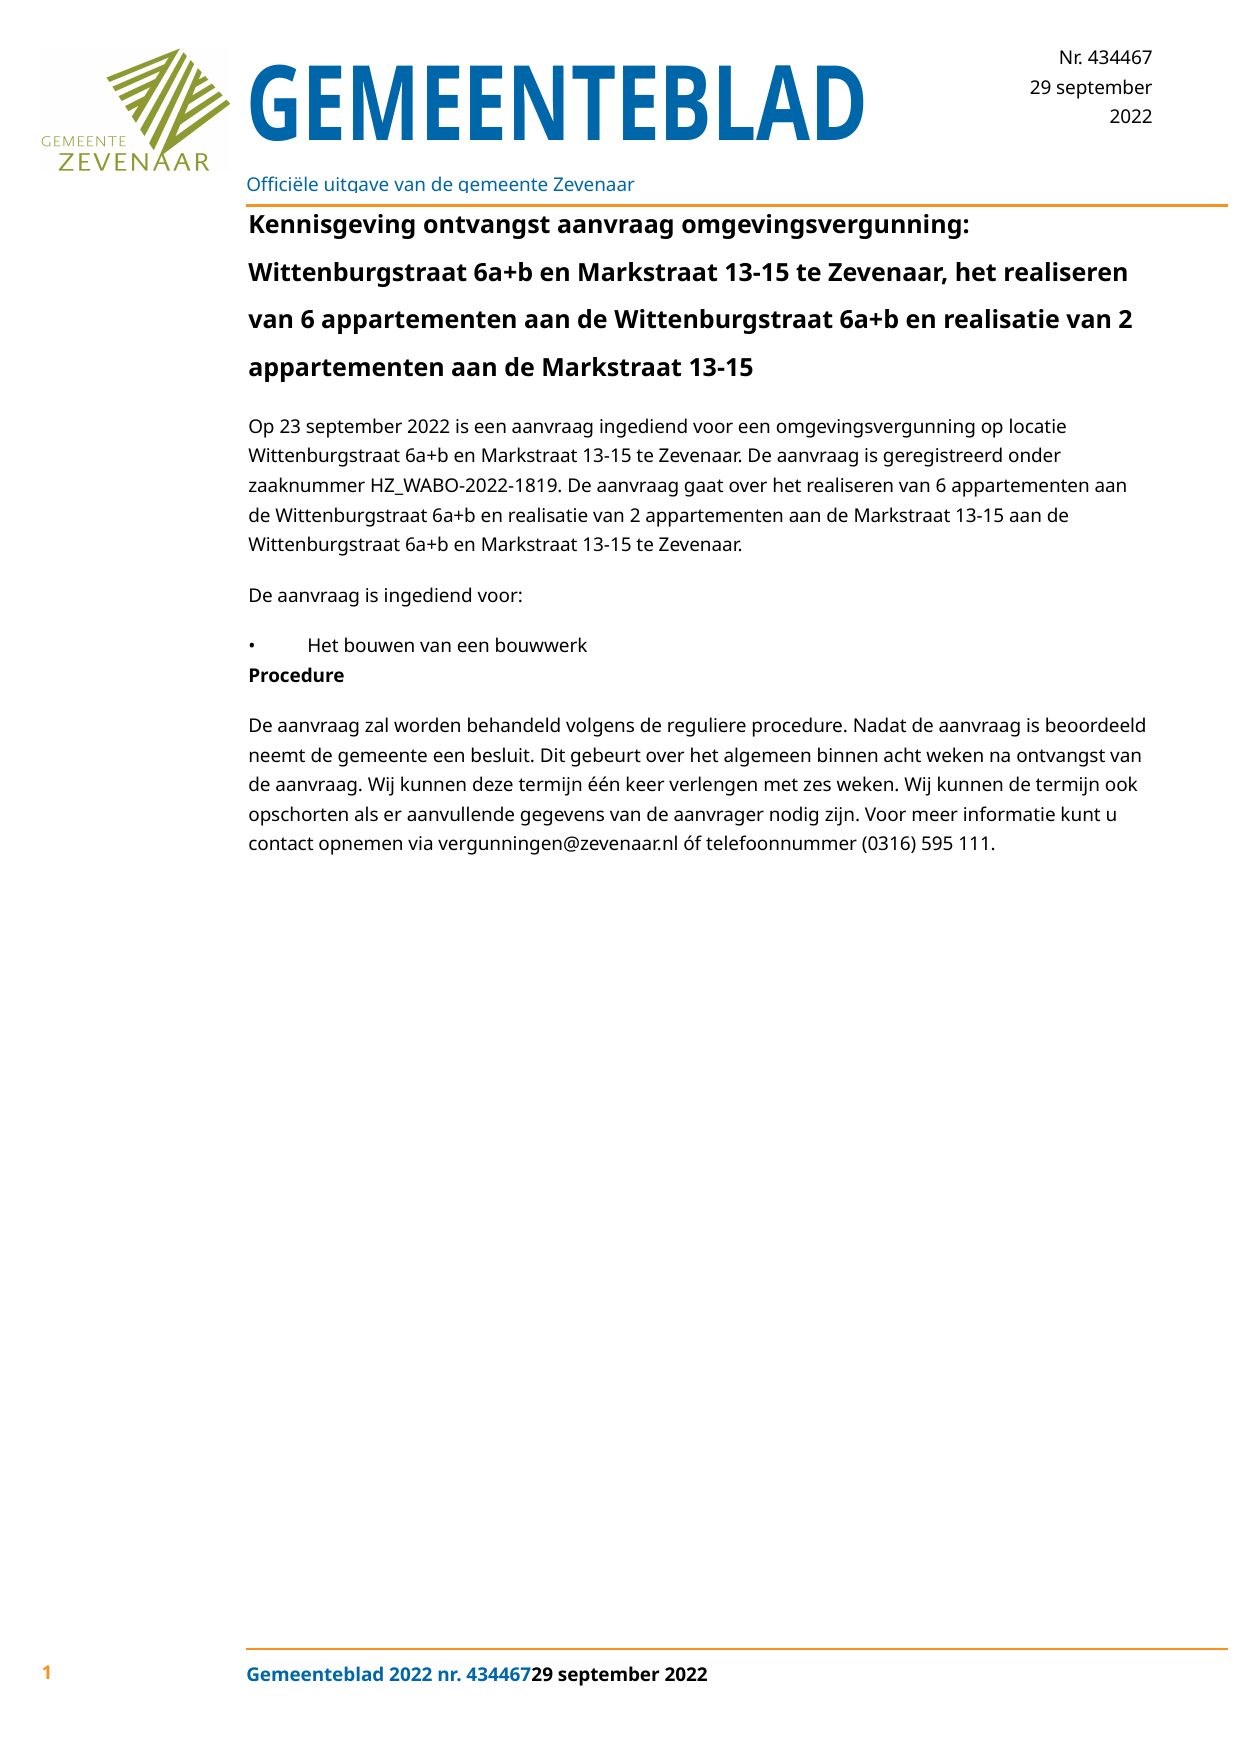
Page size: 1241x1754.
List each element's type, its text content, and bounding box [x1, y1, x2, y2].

list Het bouwen van een bouwwerk [248, 632, 1152, 658]
text Op 23 september 2022 is een aanvraag ingediend voor een omgevingsvergunning op locatie Wittenburgstraat 6a+b en Markstraat 13-15 te Zevenaar. De aanvraag is geregistreerd onder zaaknummer HZ_WABO-2022-1819. De aanvraag gaat over het realiseren van 6 appartementen aan de Wittenburgstraat 6a+b en realisatie van 2 appartementen aan de Markstraat 13-15 aan de Wittenburgstraat 6a+b en Markstraat 13-15 te Zevenaar. [248, 413, 1152, 557]
text De aanvraag is ingediend voor: [248, 582, 1152, 608]
text Procedure [248, 662, 1152, 688]
text Kennisgeving ontvangst aanvraag omgevingsvergunning: Wittenburgstraat 6a+b en Markstraat 13-15 te Zevenaar, het realiseren van 6 appartementen aan de Wittenburgstraat 6a+b en realisatie van 2 appartementen aan de Markstraat 13-15 [248, 207, 1152, 384]
picture [41, 47, 231, 172]
text De aanvraag zal worden behandeld volgens de reguliere procedure. Nadat de aanvraag is beoordeeld neemt de gemeente een besluit. Dit gebeurt over het algemeen binnen acht weken na ontvangst van de aanvraag. Wij kunnen deze termijn één keer verlengen met zes weken. Wij kunnen de termijn ook opschorten als er aanvullende gegevens van de aanvrager nodig zijn. Voor meer informatie kunt u contact opnemen via vergunningen@zevenaar.nl óf telefoonnummer (0316) 595 111. [248, 712, 1152, 856]
